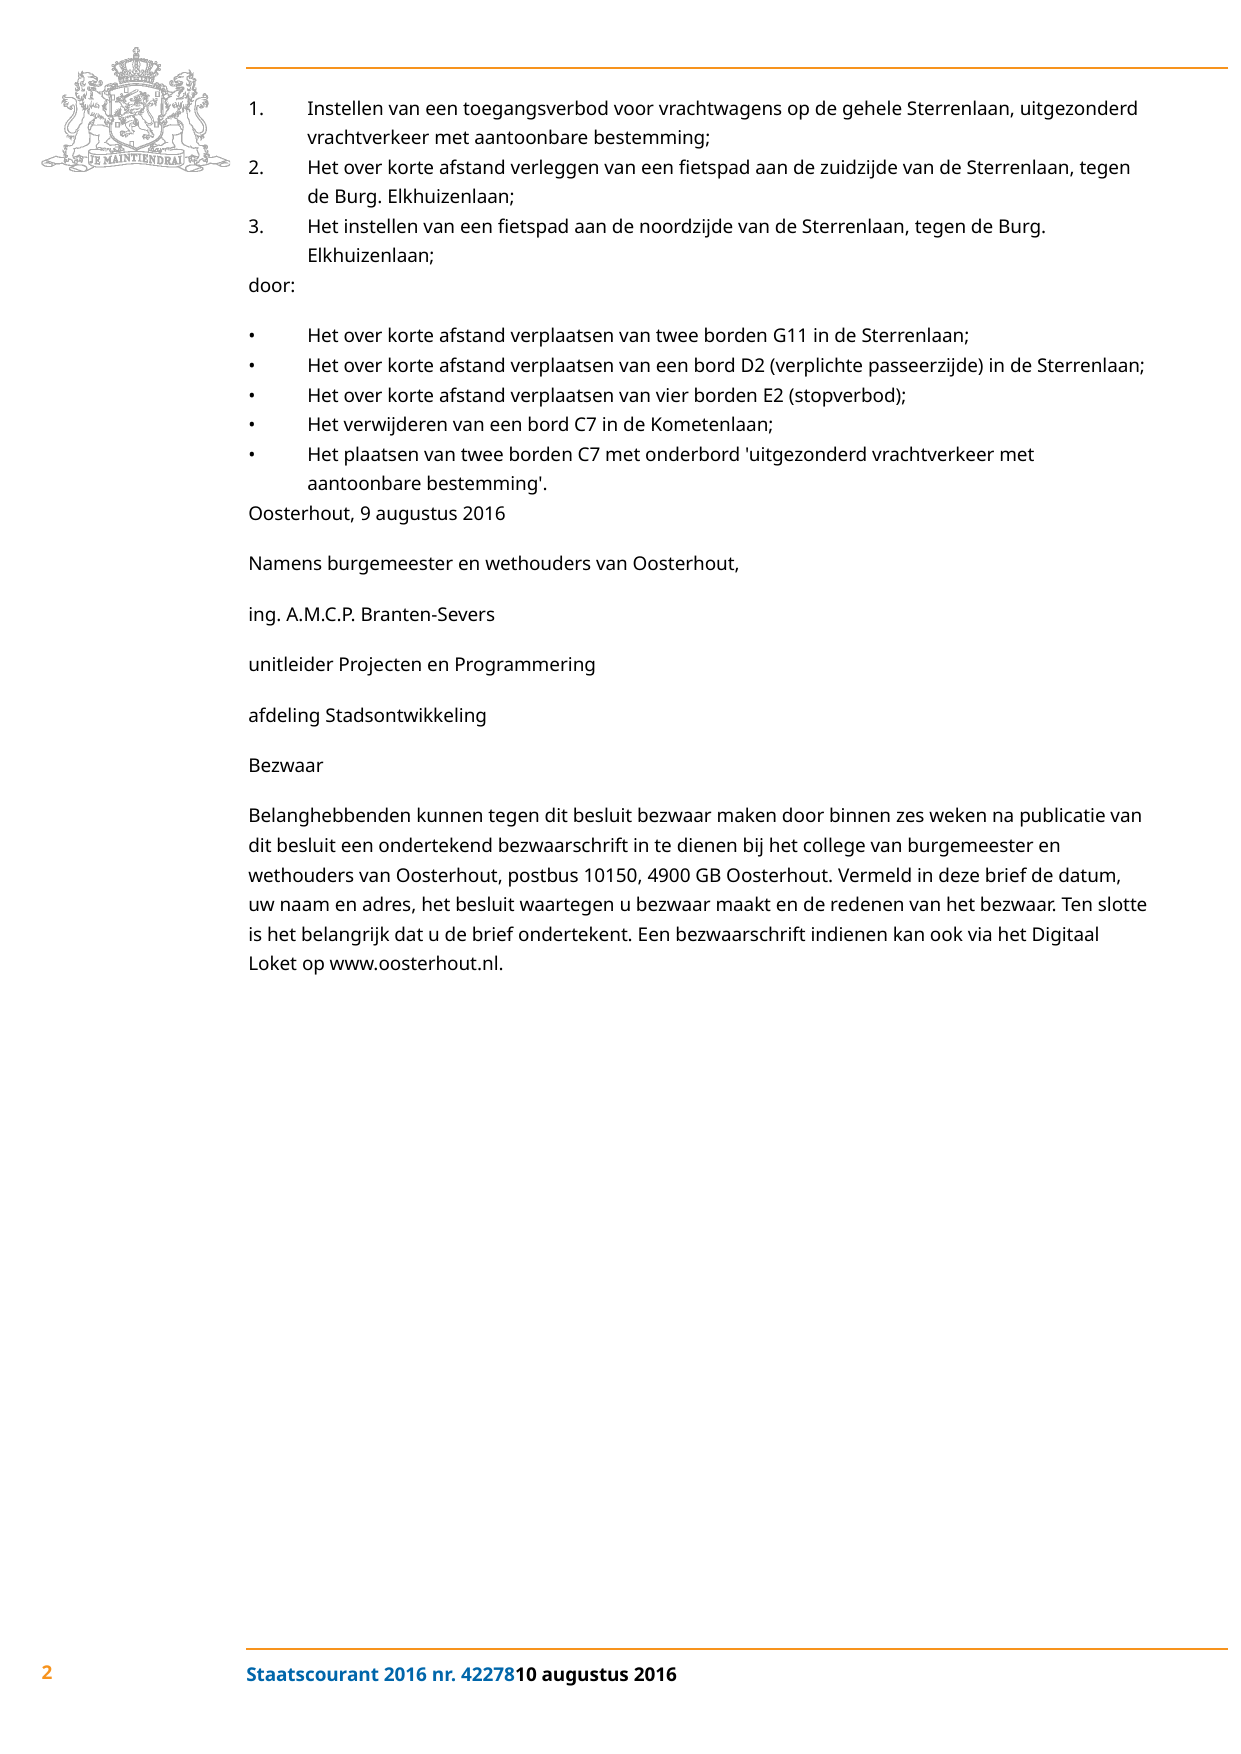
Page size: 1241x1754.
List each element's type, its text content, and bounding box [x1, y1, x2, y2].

text Belanghebbenden kunnen tegen dit besluit bezwaar maken door binnen zes weken na publicatie van dit besluit een ondertekend bezwaarschrift in te dienen bij het college van burgemeester en wethouders van Oosterhout, postbus 10150, 4900 GB Oosterhout. Vermeld in deze brief de datum, uw naam en adres, het besluit waartegen u bezwaar maakt en de redenen van het bezwaar. Ten slotte is het belangrijk dat u de brief ondertekent. Een bezwaarschrift indienen kan ook via het Digitaal Loket op www.oosterhout.nl. [248, 803, 1152, 976]
list Het plaatsen van twee borden C7 met onderbord 'uitgezonderd vrachtverkeer met aantoonbare bestemming'. [248, 441, 1152, 496]
list Het over korte afstand verleggen van een fietspad aan de zuidzijde van de Sterrenlaan, tegen de Burg. Elkhuizenlaan; [248, 154, 1152, 209]
list Het instellen van een fietspad aan de noordzijde van de Sterrenlaan, tegen de Burg. Elkhuizenlaan; [248, 213, 1152, 268]
text unitleider Projecten en Programmering [248, 651, 1152, 677]
picture [41, 47, 231, 172]
list Het verwijderen van een bord C7 in de Kometenlaan; [248, 411, 1152, 437]
text door: [248, 272, 1152, 298]
list Het over korte afstand verplaatsen van een bord D2 (verplichte passeerzijde) in de Sterrenlaan; [248, 352, 1152, 378]
list Instellen van een toegangsverbod voor vrachtwagens op de gehele Sterrenlaan, uitgezonderd vrachtverkeer met aantoonbare bestemming; [248, 95, 1152, 150]
text Oosterhout, 9 augustus 2016 [248, 500, 1152, 526]
text Bezwaar [248, 752, 1152, 778]
text ing. A.M.C.P. Branten-Severs [248, 601, 1152, 627]
text Namens burgemeester en wethouders van Oosterhout, [248, 551, 1152, 576]
list Het over korte afstand verplaatsen van twee borden G11 in de Sterrenlaan; [248, 323, 1152, 348]
list Het over korte afstand verplaatsen van vier borden E2 (stopverbod); [248, 382, 1152, 408]
text afdeling Stadsontwikkeling [248, 702, 1152, 728]
